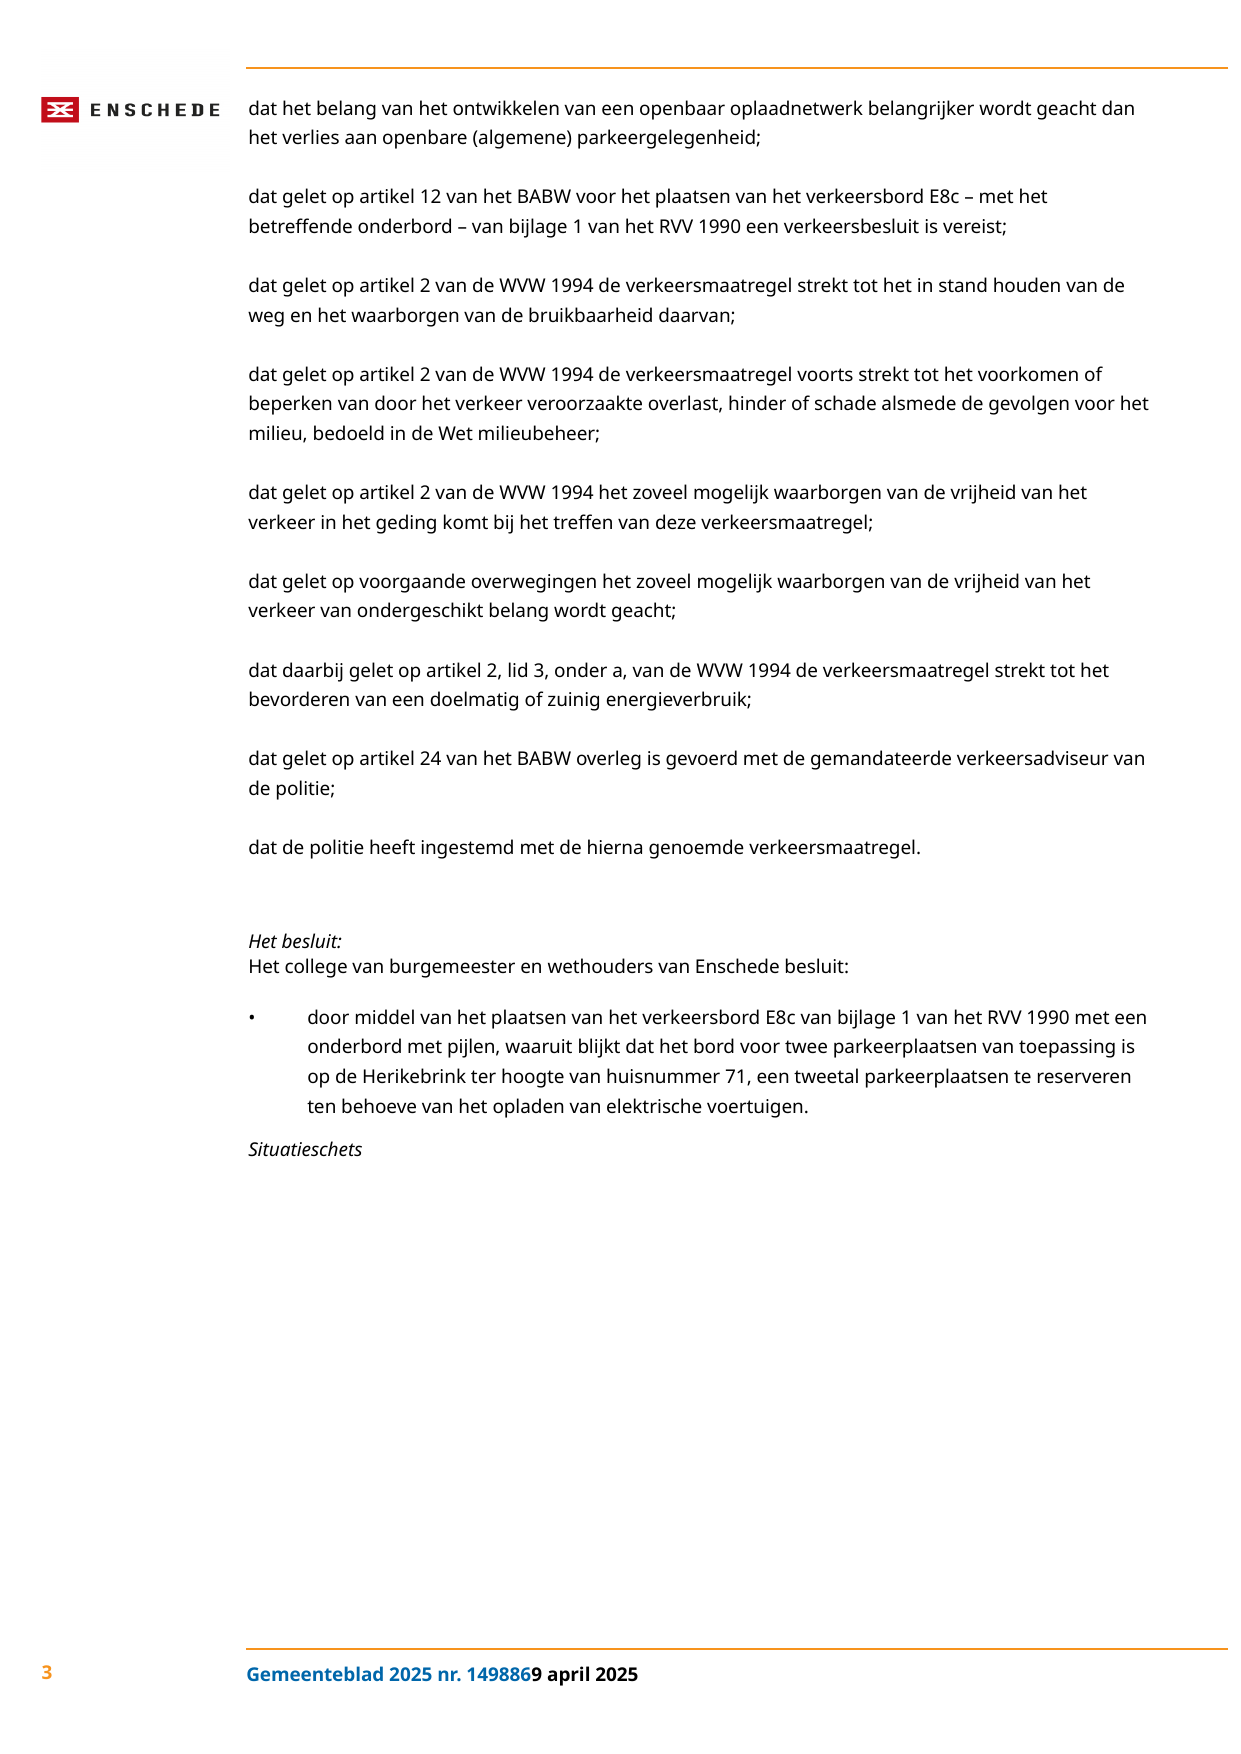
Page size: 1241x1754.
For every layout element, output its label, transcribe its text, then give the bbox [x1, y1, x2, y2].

text dat gelet op artikel 12 van het BABW voor het plaatsen van het verkeersbord E8c – met het betreffende onderbord – van bijlage 1 van het RVV 1990 een verkeersbesluit is vereist; [248, 183, 1152, 239]
text dat gelet op artikel 2 van de WVW 1994 de verkeersmaatregel strekt tot het in stand houden van de weg en het waarborgen van de bruikbaarheid daarvan; [248, 272, 1152, 328]
text Situatieschets [248, 1136, 1152, 1162]
list door middel van het plaatsen van het verkeersbord E8c van bijlage 1 van het RVV 1990 met een onderbord met pijlen, waaruit blijkt dat het bord voor twee parkeerplaatsen van toepassing is op de Herikebrink ter hoogte van huisnummer 71, een tweetal parkeerplaatsen te reserveren ten behoeve van het opladen van elektrische voertuigen. [248, 1004, 1152, 1118]
text dat de politie heeft ingestemd met de hierna genoemde verkeersmaatregel. [248, 834, 1152, 860]
text dat daarbij gelet op artikel 2, lid 3, onder a, van de WVW 1994 de verkeersmaatregel strekt tot het bevorderen van een doelmatig of zuinig energieverbruik; [248, 657, 1152, 712]
text Het college van burgemeester en wethouders van Enschede besluit: [248, 954, 1152, 979]
text dat gelet op artikel 24 van het BABW overleg is gevoerd met de gemandateerde verkeersadviseur van de politie; [248, 746, 1152, 801]
text dat gelet op voorgaande overwegingen het zoveel mogelijk waarborgen van de vrijheid van het verkeer van ondergeschikt belang wordt geacht; [248, 568, 1152, 623]
text dat het belang van het ontwikkelen van een openbaar oplaadnetwerk belangrijker wordt geacht dan het verlies aan openbare (algemene) parkeergelegenheid; [248, 95, 1152, 150]
text dat gelet op artikel 2 van de WVW 1994 de verkeersmaatregel voorts strekt tot het voorkomen of beperken van door het verkeer veroorzaakte overlast, hinder of schade alsmede de gevolgen voor het milieu, bedoeld in de Wet milieubeheer; [248, 361, 1152, 446]
picture [41, 47, 231, 172]
text dat gelet op artikel 2 van de WVW 1994 het zoveel mogelijk waarborgen van de vrijheid van het verkeer in het geding komt bij het treffen van deze verkeersmaatregel; [248, 479, 1152, 535]
text Het besluit: [248, 928, 1152, 954]
